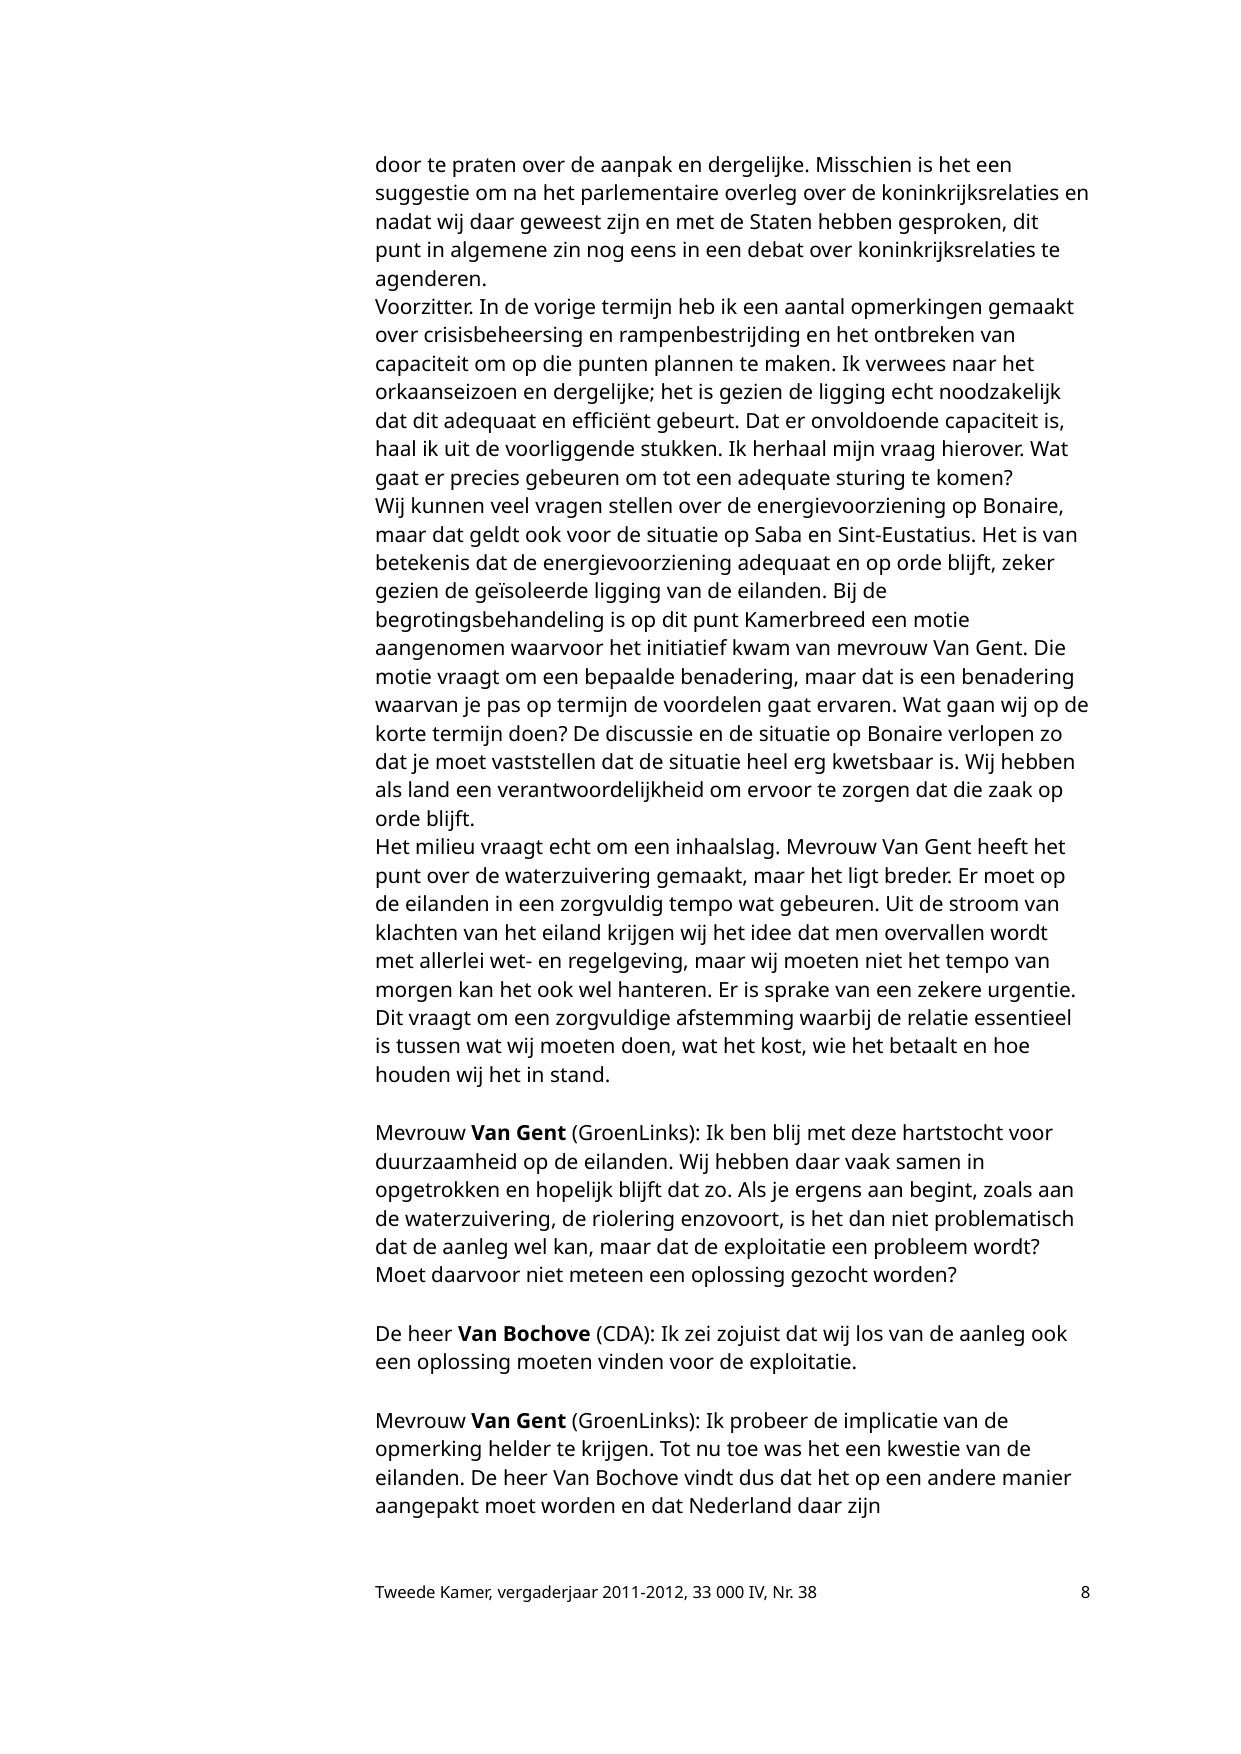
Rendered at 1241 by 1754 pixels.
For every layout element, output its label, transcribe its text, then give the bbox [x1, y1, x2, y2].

text Mevrouw Van Gent (GroenLinks): Ik probeer de implicatie van de opmerking helder te krijgen. Tot nu toe was het een kwestie van de eilanden. De heer Van Bochove vindt dus dat het op een andere manier aangepakt moet worden en dat Nederland daar zijn [375, 1406, 1090, 1520]
text Wij kunnen veel vragen stellen over de energievoorziening op Bonaire, maar dat geldt ook voor de situatie op Saba en Sint-Eustatius. Het is van betekenis dat de energievoorziening adequaat en op orde blijft, zeker gezien de geïsoleerde ligging van de eilanden. Bij de begrotingsbehandeling is op dit punt Kamerbreed een motie aangenomen waarvoor het initiatief kwam van mevrouw Van Gent. Die motie vraagt om een bepaalde benadering, maar dat is een benadering waarvan je pas op termijn de voordelen gaat ervaren. Wat gaan wij op de korte termijn doen? De discussie en de situatie op Bonaire verlopen zo dat je moet vaststellen dat de situatie heel erg kwetsbaar is. Wij hebben als land een verantwoordelijkheid om ervoor te zorgen dat die zaak op orde blijft. [375, 491, 1090, 832]
text door te praten over de aanpak en dergelijke. Misschien is het een suggestie om na het parlementaire overleg over de koninkrijksrelaties en nadat wij daar geweest zijn en met de Staten hebben gesproken, dit punt in algemene zin nog eens in een debat over koninkrijksrelaties te agenderen. [375, 150, 1090, 292]
text Mevrouw Van Gent (GroenLinks): Ik ben blij met deze hartstocht voor duurzaamheid op de eilanden. Wij hebben daar vaak samen in opgetrokken en hopelijk blijft dat zo. Als je ergens aan begint, zoals aan de waterzuivering, de riolering enzovoort, is het dan niet problematisch dat de aanleg wel kan, maar dat de exploitatie een probleem wordt? Moet daarvoor niet meteen een oplossing gezocht worden? [375, 1118, 1090, 1289]
text De heer Van Bochove (CDA): Ik zei zojuist dat wij los van de aanleg ook een oplossing moeten vinden voor de exploitatie. [375, 1319, 1090, 1376]
text Het milieu vraagt echt om een inhaalslag. Mevrouw Van Gent heeft het punt over de waterzuivering gemaakt, maar het ligt breder. Er moet op de eilanden in een zorgvuldig tempo wat gebeuren. Uit de stroom van klachten van het eiland krijgen wij het idee dat men overvallen wordt met allerlei wet- en regelgeving, maar wij moeten niet het tempo van morgen kan het ook wel hanteren. Er is sprake van een zekere urgentie. Dit vraagt om een zorgvuldige afstemming waarbij de relatie essentieel is tussen wat wij moeten doen, wat het kost, wie het betaalt en hoe houden wij het in stand. [375, 832, 1090, 1088]
text Voorzitter. In de vorige termijn heb ik een aantal opmerkingen gemaakt over crisisbeheersing en rampenbestrijding en het ontbreken van capaciteit om op die punten plannen te maken. Ik verwees naar het orkaanseizoen en dergelijke; het is gezien de ligging echt noodzakelijk dat dit adequaat en efficiënt gebeurt. Dat er onvoldoende capaciteit is, haal ik uit de voorliggende stukken. Ik herhaal mijn vraag hierover. Wat gaat er precies gebeuren om tot een adequate sturing te komen? [375, 292, 1090, 491]
